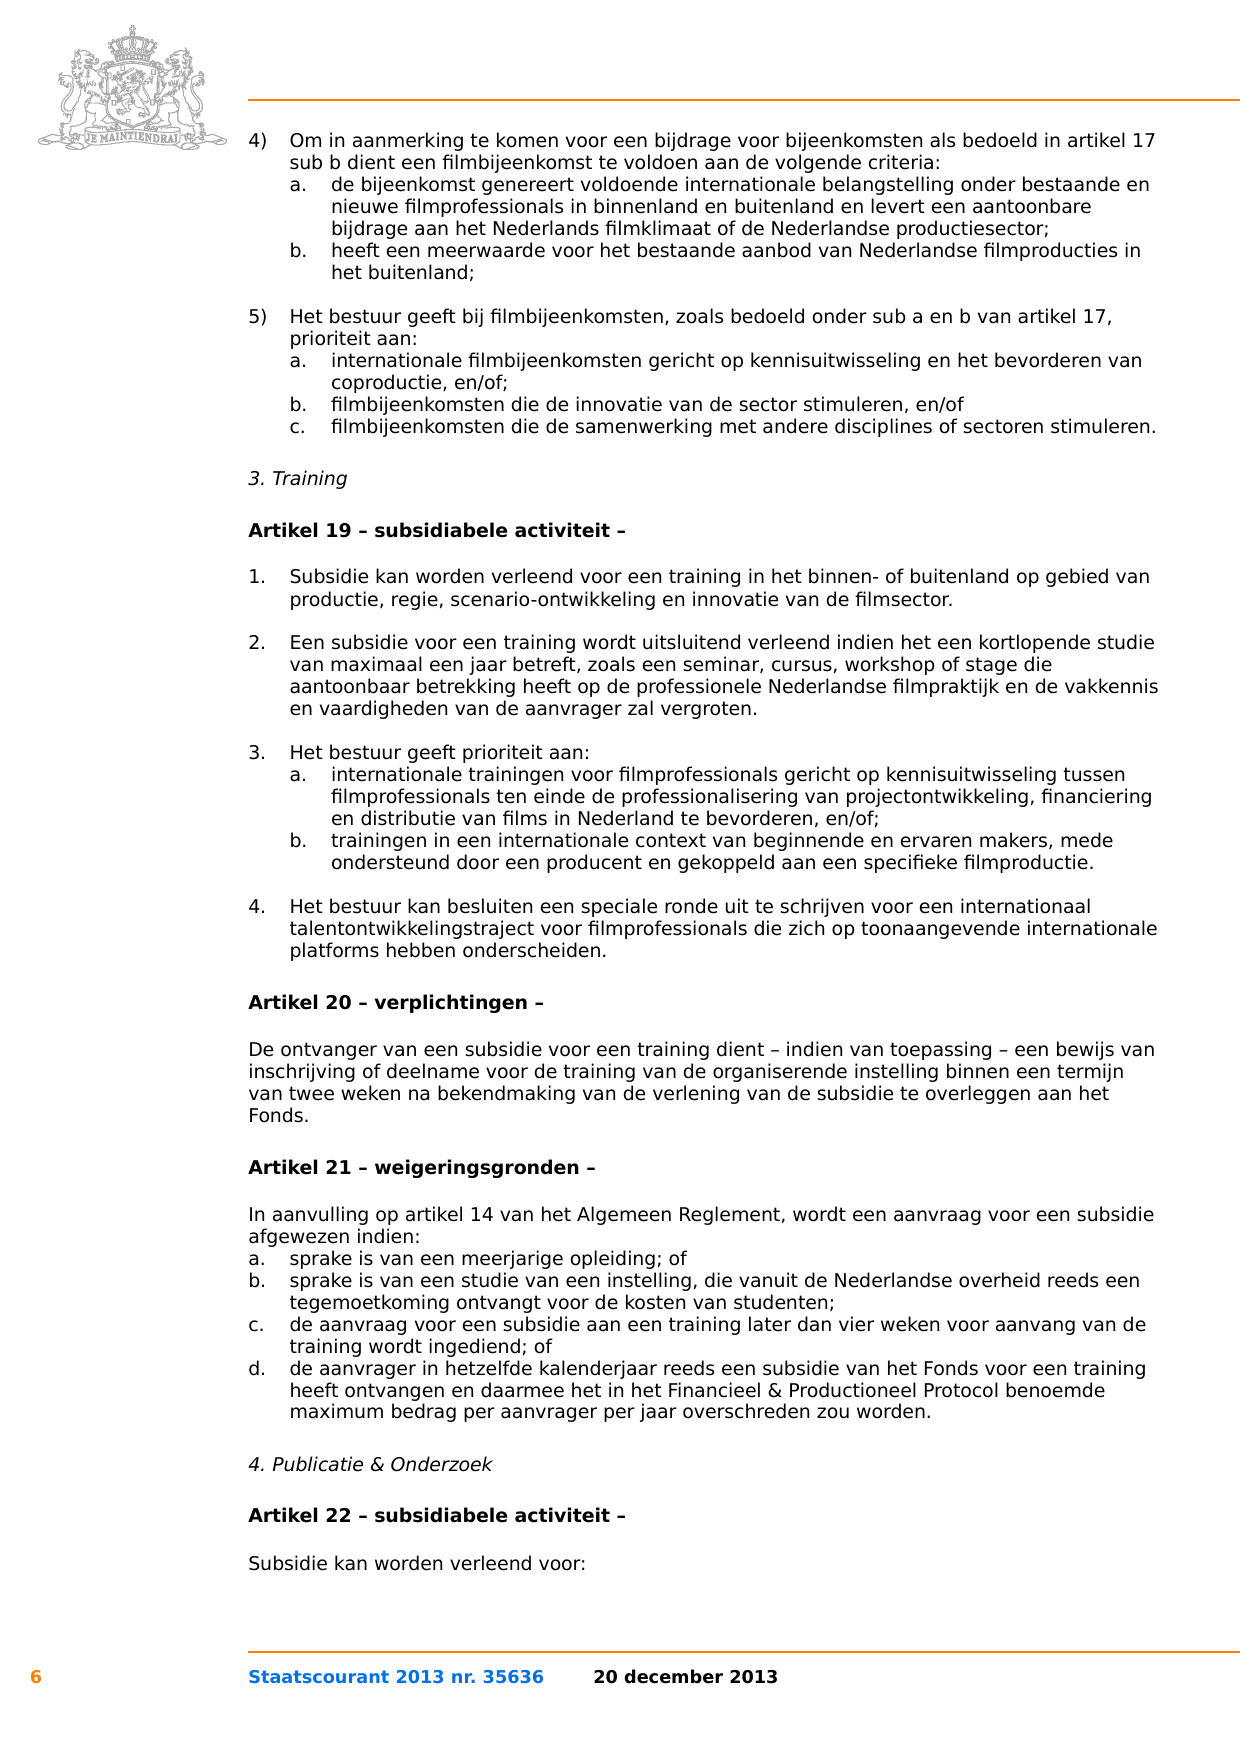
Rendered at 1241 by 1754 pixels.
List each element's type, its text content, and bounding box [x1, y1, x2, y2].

text a. internationale filmbijeenkomsten gericht op kennisuitwisseling en het bevorderen van coproductie, en/of; [289, 349, 1163, 393]
subtitle Artikel 19 – subsidiabele activiteit – [248, 519, 1163, 541]
subtitle Artikel 22 – subsidiabele activiteit – [248, 1505, 1163, 1527]
text b. filmbijeenkomsten die de innovatie van de sector stimuleren, en/of [289, 393, 1163, 416]
subtitle Artikel 20 – verplichtingen – [248, 992, 1163, 1014]
text d. de aanvrager in hetzelfde kalenderjaar reeds een subsidie van het Fonds voor een training heeft ontvangen en daarmee het in het Financieel & Productioneel Protocol benoemde maximum bedrag per aanvrager per jaar overschreden zou worden. [248, 1357, 1163, 1423]
subtitle 3. Training [248, 467, 1163, 489]
text c. de aanvraag voor een subsidie aan een training later dan vier weken voor aanvang van de training wordt ingediend; of [248, 1313, 1163, 1357]
text 4) Om in aanmerking te komen voor een bijdrage voor bijeenkomsten als bedoeld in artikel 17 sub b dient een filmbijeenkomst te voldoen aan de volgende criteria: [248, 130, 1163, 174]
text c. filmbijeenkomsten die de samenwerking met andere disciplines of sectoren stimuleren. [289, 416, 1163, 437]
picture [38, 25, 227, 150]
text 1. Subsidie kan worden verleend voor een training in het binnen- of buitenland op gebied van productie, regie, scenario-ontwikkeling en innovatie van de filmsector. [248, 566, 1163, 610]
text b. trainingen in een internationale context van beginnende en ervaren makers, mede ondersteund door een producent en gekoppeld aan een specifieke filmproductie. [289, 830, 1163, 874]
text Subsidie kan worden verleend voor: [248, 1552, 1163, 1574]
text 4. Het bestuur kan besluiten een speciale ronde uit te schrijven voor een internationaal talentontwikkelingstraject voor filmprofessionals die zich op toonaangevende internationale platforms hebben onderscheiden. [248, 896, 1163, 962]
text In aanvulling op artikel 14 van het Algemeen Reglement, wordt een aanvraag voor een subsidie afgewezen indien: [248, 1204, 1163, 1248]
text 5) Het bestuur geeft bij filmbijeenkomsten, zoals bedoeld onder sub a en b van artikel 17, prioriteit aan: [248, 306, 1163, 349]
subtitle 4. Publicatie & Onderzoek [248, 1453, 1163, 1475]
text b. heeft een meerwaarde voor het bestaande aanbod van Nederlandse filmproducties in het buitenland; [289, 240, 1163, 284]
text a. de bijeenkomst genereert voldoende internationale belangstelling onder bestaande en nieuwe filmprofessionals in binnenland en buitenland en levert een aantoonbare bijdrage aan het Nederlands filmklimaat of de Nederlandse productiesector; [289, 174, 1163, 240]
text a. sprake is van een meerjarige opleiding; of [248, 1248, 1163, 1269]
text 3. Het bestuur geeft prioriteit aan: [248, 742, 1163, 764]
text b. sprake is van een studie van een instelling, die vanuit de Nederlandse overheid reeds een tegemoetkoming ontvangt voor de kosten van studenten; [248, 1269, 1163, 1313]
text a. internationale trainingen voor filmprofessionals gericht op kennisuitwisseling tussen filmprofessionals ten einde de professionalisering van projectontwikkeling, financiering en distributie van films in Nederland te bevorderen, en/of; [289, 764, 1163, 830]
text 2. Een subsidie voor een training wordt uitsluitend verleend indien het een kortlopende studie van maximaal een jaar betreft, zoals een seminar, cursus, workshop of stage die aantoonbaar betrekking heeft op de professionele Nederlandse filmpraktijk en de vakkennis en vaardigheden van de aanvrager zal vergroten. [248, 632, 1163, 720]
text De ontvanger van een subsidie voor een training dient – indien van toepassing – een bewijs van inschrijving of deelname voor de training van de organiserende instelling binnen een termijn van twee weken na bekendmaking van de verlening van de subsidie te overleggen aan het Fonds. [248, 1039, 1163, 1127]
subtitle Artikel 21 – weigeringsgronden – [248, 1157, 1163, 1179]
